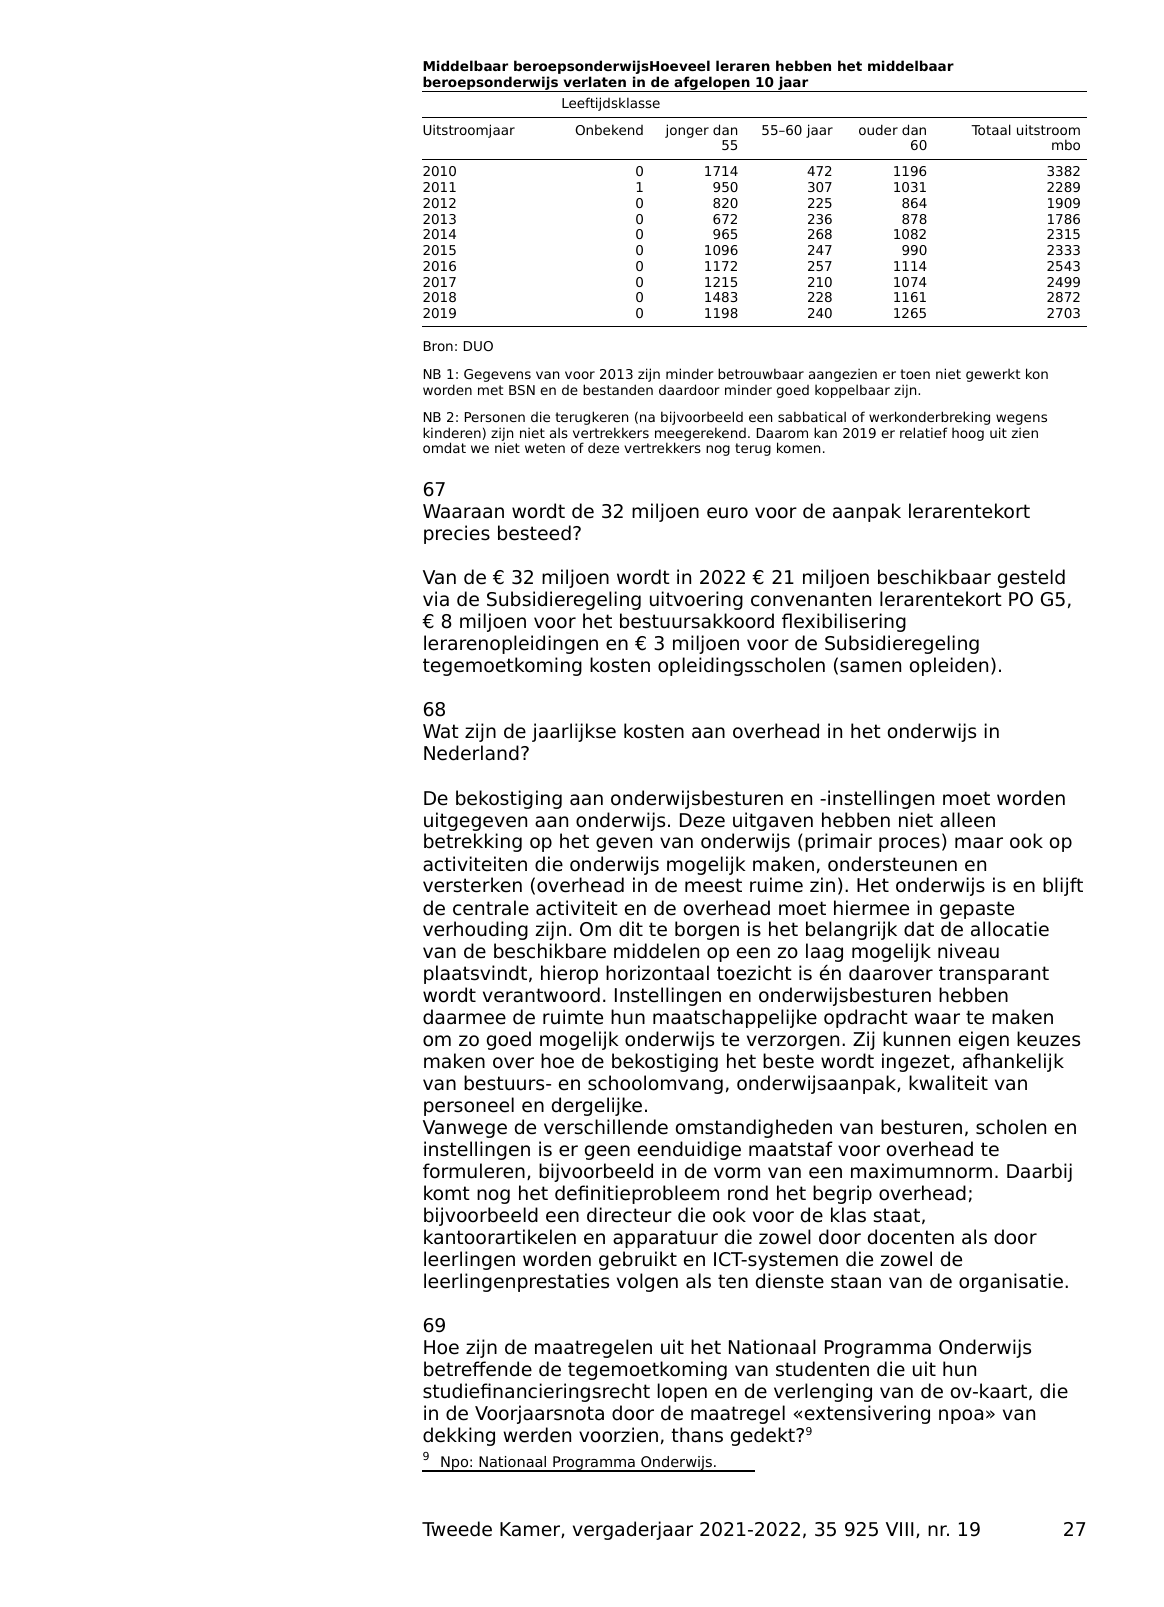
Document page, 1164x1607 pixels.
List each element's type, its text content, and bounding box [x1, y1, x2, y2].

table_cell 0 [555, 160, 649, 180]
table_cell 1074 [839, 274, 933, 290]
text 68 [422, 699, 1087, 721]
table_cell 2872 [933, 290, 1087, 306]
table_cell Leeftijdsklasse [555, 92, 1087, 117]
table_cell 2014 [422, 227, 555, 243]
table_cell 1483 [650, 290, 744, 306]
table_cell 2019 [422, 306, 555, 326]
table_cell 247 [744, 243, 838, 259]
table_cell 1161 [839, 290, 933, 306]
table_cell 878 [839, 211, 933, 227]
table_cell Totaal uitstroom mbo [933, 118, 1087, 158]
table_cell 225 [744, 196, 838, 211]
table_cell 1031 [839, 180, 933, 196]
table_cell 0 [555, 211, 649, 227]
text Hoe zijn de maatregelen uit het Nationaal Programma Onderwijs betreffende de tegemoetkoming van studenten die uit hun studiefinancieringsrecht lopen en de verlenging van de ov-kaart, die in de Voorjaarsnota door de maatregel «extensivering npoa» van dekking werden voorzien, thans gedekt? [422, 1337, 1087, 1447]
table_cell 55–60 jaar [744, 118, 838, 158]
table_cell 1114 [839, 259, 933, 274]
text 69 [422, 1315, 1087, 1337]
table_cell 0 [555, 196, 649, 211]
table_cell 2011 [422, 180, 555, 196]
table_cell 1196 [839, 160, 933, 180]
table_cell 1714 [650, 160, 744, 180]
table_cell 2010 [422, 160, 555, 180]
table_cell 950 [650, 180, 744, 196]
table_cell 2013 [422, 211, 555, 227]
table_cell ouder dan 60 [839, 118, 933, 158]
table_cell 1 [555, 180, 649, 196]
table_cell 240 [744, 306, 838, 326]
table_cell 0 [555, 259, 649, 274]
table_cell 0 [555, 290, 649, 306]
table_cell 2703 [933, 306, 1087, 326]
table_cell 3382 [933, 160, 1087, 180]
table_cell 1215 [650, 274, 744, 290]
text 67 [422, 479, 1087, 501]
table_cell 1082 [839, 227, 933, 243]
table_cell 2315 [933, 227, 1087, 243]
table_cell 236 [744, 211, 838, 227]
table_cell 0 [555, 227, 649, 243]
table_cell 0 [555, 274, 649, 290]
table_cell 864 [839, 196, 933, 211]
text Vanwege de verschillende omstandigheden van besturen, scholen en instellingen is er geen eenduidige maatstaf voor overhead te formuleren, bijvoorbeeld in de vorm van een maximumnorm. Daarbij komt nog het definitieprobleem rond het begrip overhead; bijvoorbeeld een directeur die ook voor de klas staat, kantoorartikelen en apparatuur die zowel door docenten als door leerlingen worden gebruikt en ICT-systemen die zowel de leerlingenprestaties volgen als ten dienste staan van de organisatie. [422, 1117, 1087, 1293]
table_cell Bron: DUO NB 1: Gegevens van voor 2013 zijn minder betrouwbaar aangezien er toen niet gewerkt kon worden met BSN en de bestanden daardoor minder goed koppelbaar zijn. NB 2: Personen die terugkeren (na bijvoorbeeld een sabbatical of werkonderbreking wegens kinderen) zijn niet als vertrekkers meegerekend. Daarom kan 2019 er relatief hoog uit zien omdat we niet weten of deze vertrekkers nog terug komen. [422, 327, 1087, 457]
table_cell 257 [744, 259, 838, 274]
table_cell 0 [555, 306, 649, 326]
table_cell [422, 92, 555, 117]
table_cell 2016 [422, 259, 555, 274]
table_cell 307 [744, 180, 838, 196]
table_cell 2018 [422, 290, 555, 306]
table_cell 1265 [839, 306, 933, 326]
table_cell 1198 [650, 306, 744, 326]
table_cell 2012 [422, 196, 555, 211]
table_cell 228 [744, 290, 838, 306]
table_header Middelbaar beroepsonderwijsHoeveel leraren hebben het middelbaar beroepsonderwijs verlaten in de afgelopen 10 jaar [422, 59, 1087, 91]
table_cell 1786 [933, 211, 1087, 227]
table_cell Uitstroomjaar [422, 118, 555, 158]
text Van de € 32 miljoen wordt in 2022 € 21 miljoen beschikbaar gesteld via de Subsidieregeling uitvoering convenanten lerarentekort PO G5, € 8 miljoen voor het bestuursakkoord flexibilisering lerarenopleidingen en € 3 miljoen voor de Subsidieregeling tegemoetkoming kosten opleidingsscholen (samen opleiden). [422, 567, 1087, 677]
table_cell 672 [650, 211, 744, 227]
table_cell 210 [744, 274, 838, 290]
table_cell 2499 [933, 274, 1087, 290]
table_cell 1172 [650, 259, 744, 274]
table_cell 268 [744, 227, 838, 243]
text De bekostiging aan onderwijsbesturen en -instellingen moet worden uitgegeven aan onderwijs. Deze uitgaven hebben niet alleen betrekking op het geven van onderwijs (primair proces) maar ook op activiteiten die onderwijs mogelijk maken, ondersteunen en versterken (overhead in de meest ruime zin). Het onderwijs is en blijft de centrale activiteit en de overhead moet hiermee in gepaste verhouding zijn. Om dit te borgen is het belangrijk dat de allocatie van de beschikbare middelen op een zo laag mogelijk niveau plaatsvindt, hierop horizontaal toezicht is én daarover transparant wordt verantwoord. Instellingen en onderwijsbesturen hebben daarmee de ruimte hun maatschappelijke opdracht waar te maken om zo goed mogelijk onderwijs te verzorgen. Zij kunnen eigen keuzes maken over hoe de bekostiging het beste wordt ingezet, afhankelijk van bestuurs- en schoolomvang, onderwijsaanpak, kwaliteit van personeel en dergelijke. [422, 787, 1087, 1117]
table_cell 472 [744, 160, 838, 180]
text Wat zijn de jaarlijkse kosten aan overhead in het onderwijs in Nederland? [422, 721, 1087, 765]
table_cell 2333 [933, 243, 1087, 259]
table_cell 2017 [422, 274, 555, 290]
table_cell 2543 [933, 259, 1087, 274]
table_cell Onbekend [555, 118, 649, 158]
table_cell 2289 [933, 180, 1087, 196]
text Npo: Nationaal Programma Onderwijs. [422, 1450, 1087, 1472]
table_cell 820 [650, 196, 744, 211]
table_cell jonger dan 55 [650, 118, 744, 158]
table_cell 2015 [422, 243, 555, 259]
table_cell 1909 [933, 196, 1087, 211]
text Waaraan wordt de 32 miljoen euro voor de aanpak lerarentekort precies besteed? [422, 501, 1087, 545]
table_cell 0 [555, 243, 649, 259]
table_cell 1096 [650, 243, 744, 259]
table_cell 965 [650, 227, 744, 243]
table_cell 990 [839, 243, 933, 259]
